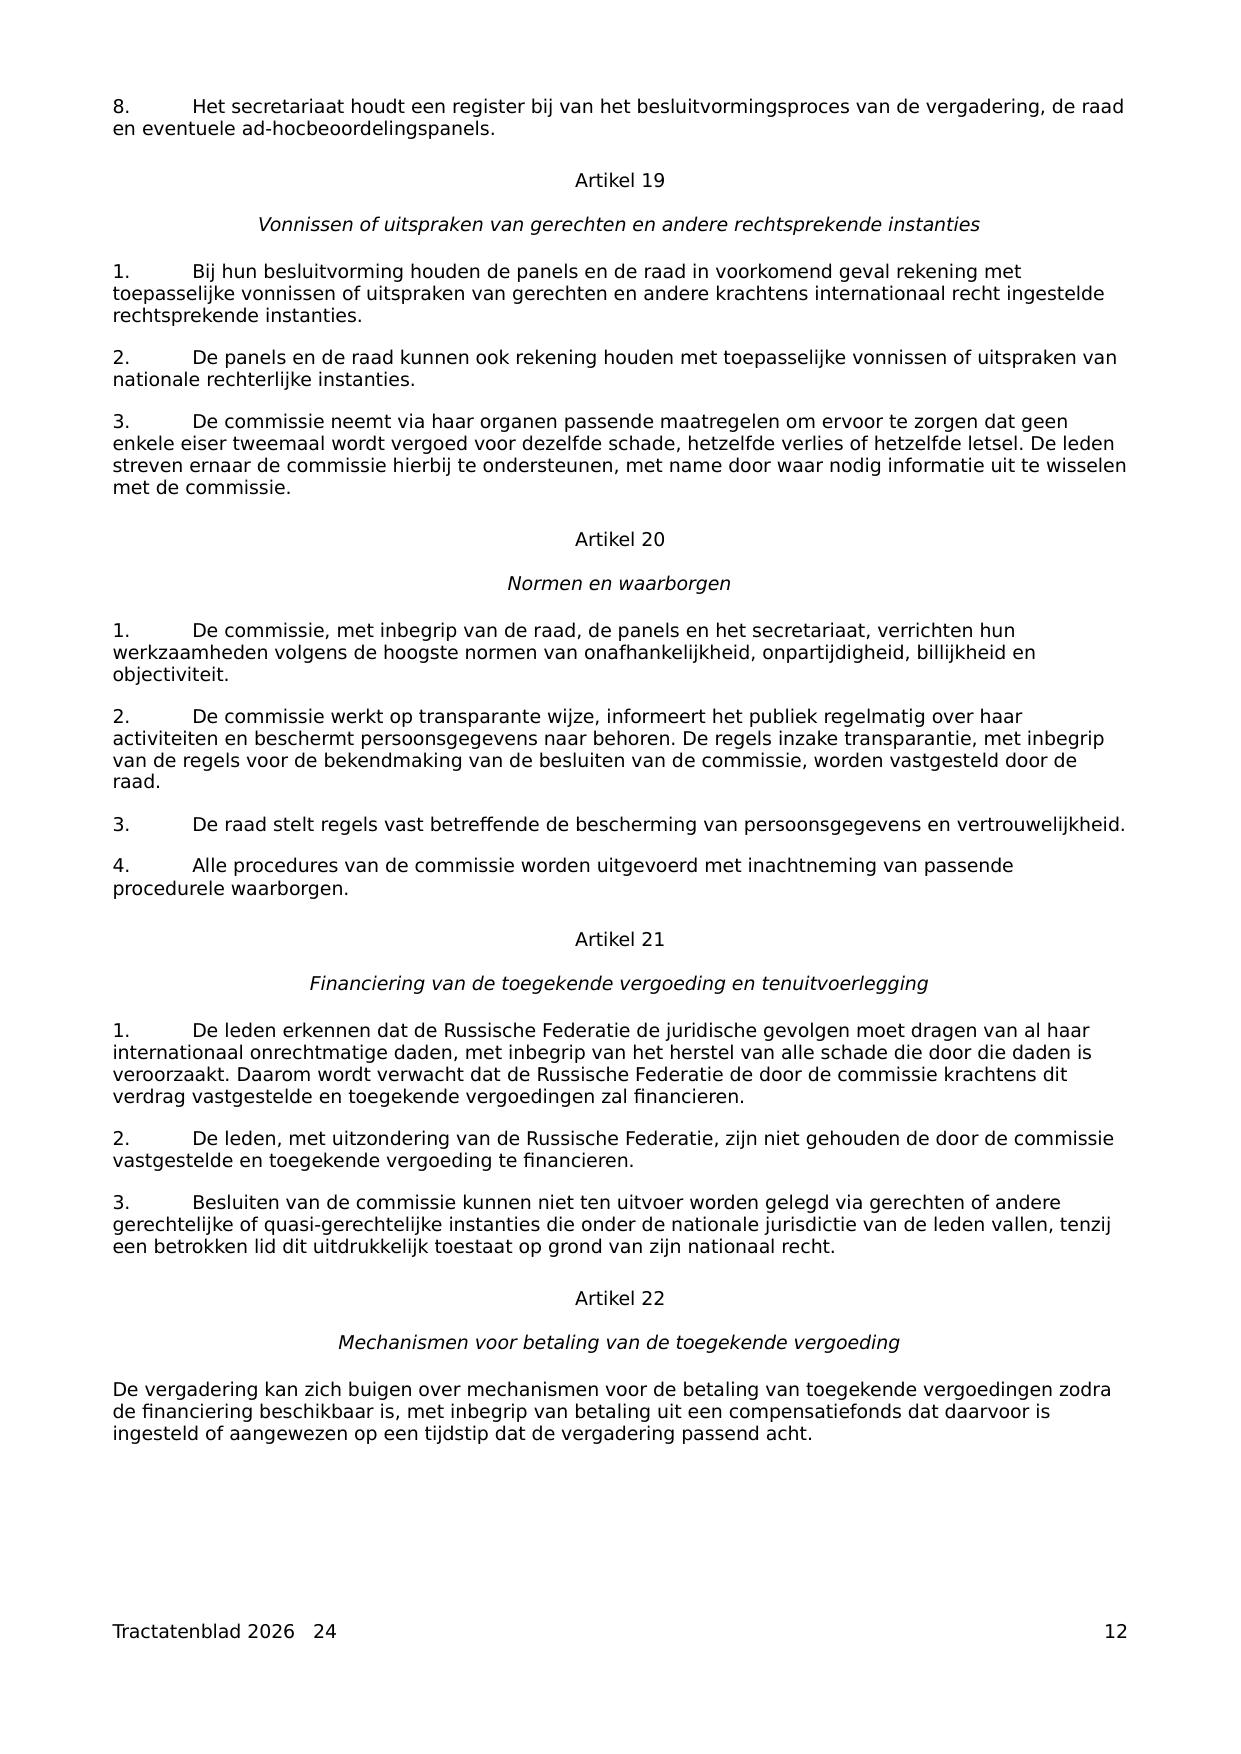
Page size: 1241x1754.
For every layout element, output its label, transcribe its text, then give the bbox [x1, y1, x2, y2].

text 8. Het secretariaat houdt een register bij van het besluitvormingsproces van de vergadering, de raad en eventuele ad-hocbeoordelingspanels. [112, 96, 1128, 140]
text 4. Alle procedures van de commissie worden uitgevoerd met inachtneming van passende procedurele waarborgen. [112, 855, 1128, 899]
text 2. De commissie werkt op transparante wijze, informeert het publiek regelmatig over haar activiteiten en beschermt persoonsgegevens naar behoren. De regels inzake transparantie, met inbegrip van de regels voor de bekendmaking van de besluiten van de commissie, worden vastgesteld door de raad. [112, 706, 1128, 793]
subtitle Artikel 21 Financiering van de toegekende vergoeding en tenuitvoerlegging [112, 929, 1128, 995]
subtitle Artikel 19 Vonnissen of uitspraken van gerechten en andere rechtsprekende instanties [112, 170, 1128, 236]
subtitle Artikel 22 Mechanismen voor betaling van de toegekende vergoeding [112, 1288, 1128, 1354]
text 3. Besluiten van de commissie kunnen niet ten uitvoer worden gelegd via gerechten of andere gerechtelijke of quasi-gerechtelijke instanties die onder de nationale jurisdictie van de leden vallen, tenzij een betrokken lid dit uitdrukkelijk toestaat op grond van zijn nationaal recht. [112, 1192, 1128, 1258]
text 3. De commissie neemt via haar organen passende maatregelen om ervoor te zorgen dat geen enkele eiser tweemaal wordt vergoed voor dezelfde schade, hetzelfde verlies of hetzelfde letsel. De leden streven ernaar de commissie hierbij te ondersteunen, met name door waar nodig informatie uit te wisselen met de commissie. [112, 411, 1128, 499]
text 1. Bij hun besluitvorming houden de panels en de raad in voorkomend geval rekening met toepasselijke vonnissen of uitspraken van gerechten en andere krachtens internationaal recht ingestelde rechtsprekende instanties. [112, 261, 1128, 327]
text 3. De raad stelt regels vast betreffende de bescherming van persoonsgegevens en vertrouwelijkheid. [112, 813, 1128, 835]
text 2. De leden, met uitzondering van de Russische Federatie, zijn niet gehouden de door de commissie vastgestelde en toegekende vergoeding te financieren. [112, 1128, 1128, 1172]
text 1. De commissie, met inbegrip van de raad, de panels en het secretariaat, verrichten hun werkzaamheden volgens de hoogste normen van onafhankelijkheid, onpartijdigheid, billijkheid en objectiviteit. [112, 619, 1128, 686]
subtitle Artikel 20 Normen en waarborgen [112, 529, 1128, 594]
text 1. De leden erkennen dat de Russische Federatie de juridische gevolgen moet dragen van al haar internationaal onrechtmatige daden, met inbegrip van het herstel van alle schade die door die daden is veroorzaakt. Daarom wordt verwacht dat de Russische Federatie de door de commissie krachtens dit verdrag vastgestelde en toegekende vergoedingen zal financieren. [112, 1020, 1128, 1108]
text De vergadering kan zich buigen over mechanismen voor de betaling van toegekende vergoedingen zodra de financiering beschikbaar is, met inbegrip van betaling uit een compensatiefonds dat daarvoor is ingesteld of aangewezen op een tijdstip dat de vergadering passend acht. [112, 1379, 1128, 1445]
text 2. De panels en de raad kunnen ook rekening houden met toepasselijke vonnissen of uitspraken van nationale rechterlijke instanties. [112, 347, 1128, 391]
